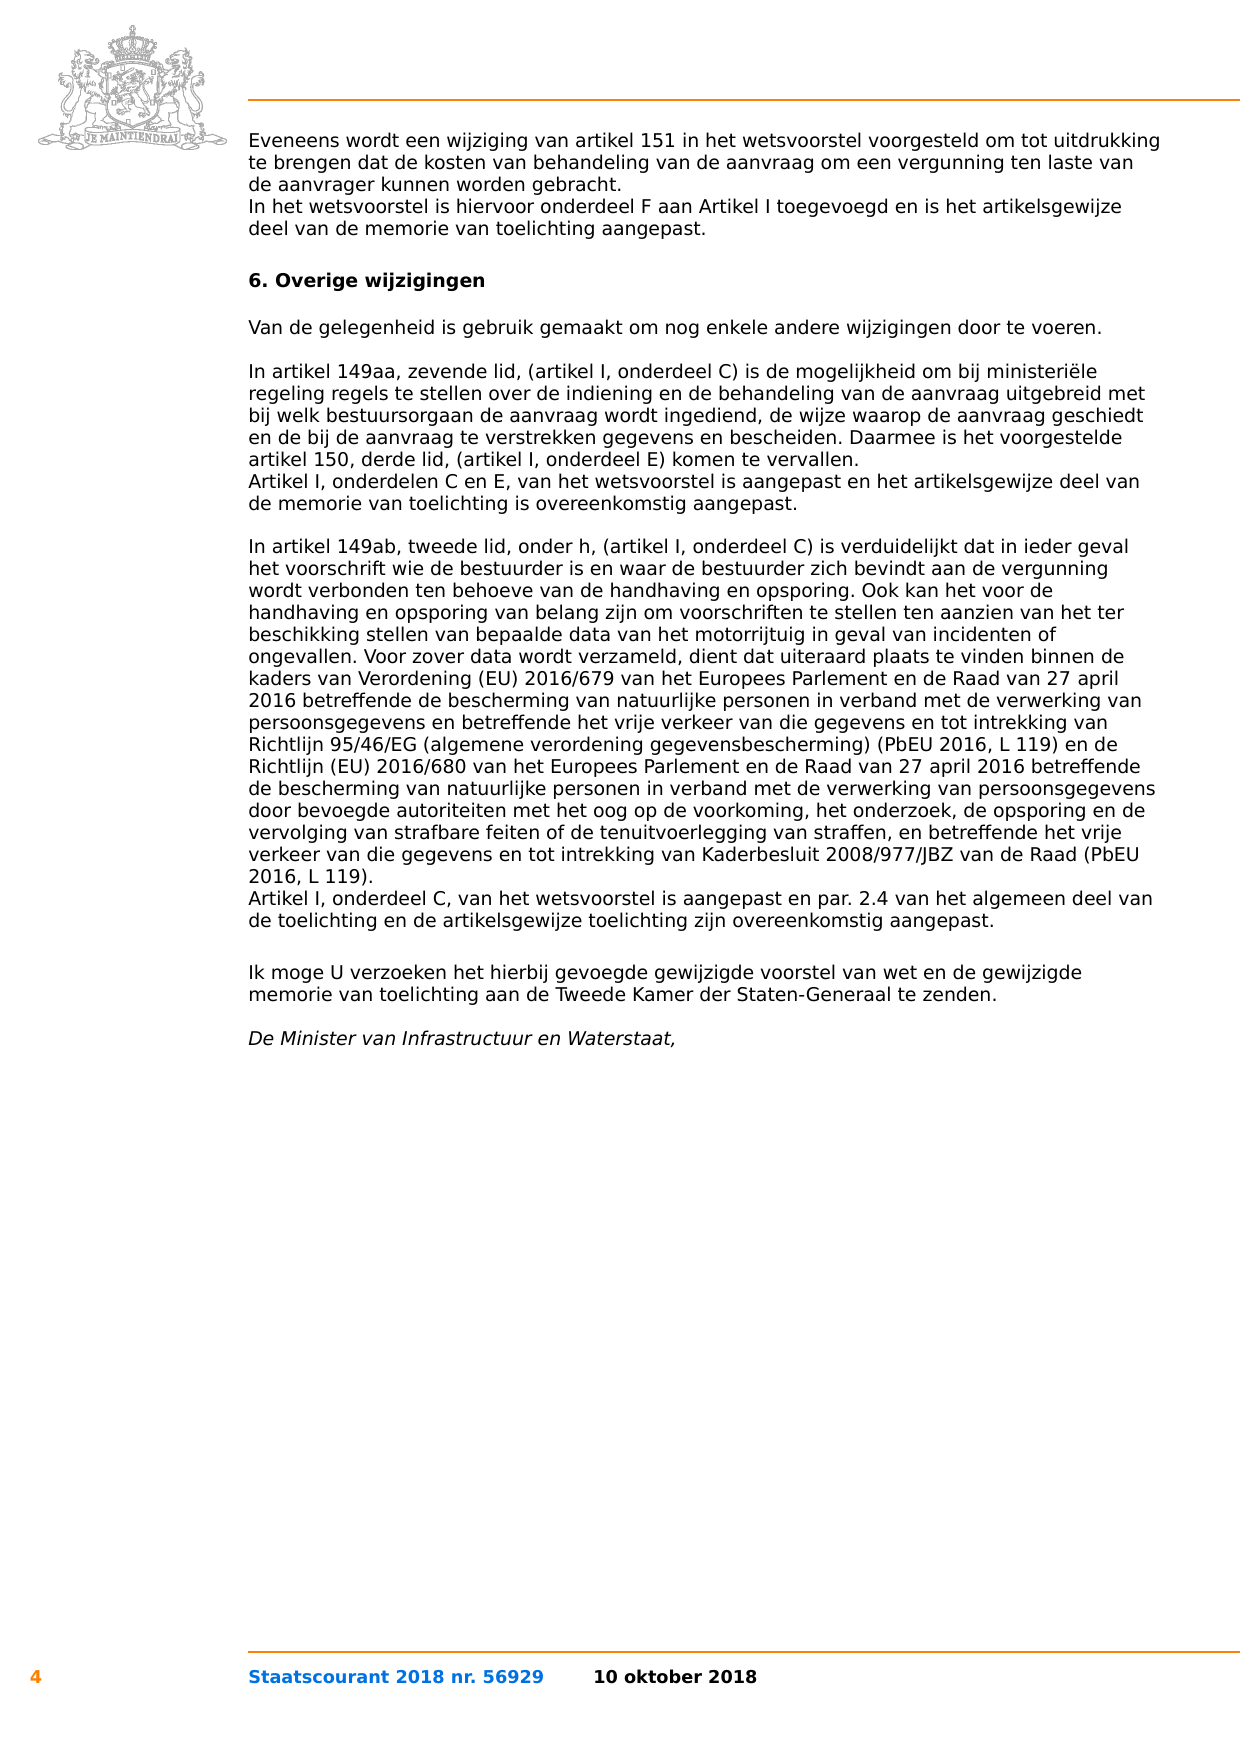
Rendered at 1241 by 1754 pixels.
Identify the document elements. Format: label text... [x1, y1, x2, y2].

text In het wetsvoorstel is hiervoor onderdeel F aan Artikel I toegevoegd en is het artikelsgewijze deel van de memorie van toelichting aangepast. [248, 196, 1163, 240]
picture [38, 25, 227, 150]
text In artikel 149aa, zevende lid, (artikel I, onderdeel C) is de mogelijkheid om bij ministeriële regeling regels te stellen over de indiening en de behandeling van de aanvraag uitgebreid met bij welk bestuursorgaan de aanvraag wordt ingediend, de wijze waarop de aanvraag geschiedt en de bij de aanvraag te verstrekken gegevens en bescheiden. Daarmee is het voorgestelde artikel 150, derde lid, (artikel I, onderdeel E) komen te vervallen. [248, 361, 1163, 471]
text Van de gelegenheid is gebruik gemaakt om nog enkele andere wijzigingen door te voeren. [248, 317, 1163, 339]
subtitle 6. Overige wijzigingen [248, 270, 1163, 292]
text In artikel 149ab, tweede lid, onder h, (artikel I, onderdeel C) is verduidelijkt dat in ieder geval het voorschrift wie de bestuurder is en waar de bestuurder zich bevindt aan de vergunning wordt verbonden ten behoeve van de handhaving en opsporing. Ook kan het voor de handhaving en opsporing van belang zijn om voorschriften te stellen ten aanzien van het ter beschikking stellen van bepaalde data van het motorrijtuig in geval van incidenten of ongevallen. Voor zover data wordt verzameld, dient dat uiteraard plaats te vinden binnen de kaders van Verordening (EU) 2016/679 van het Europees Parlement en de Raad van 27 april 2016 betreffende de bescherming van natuurlijke personen in verband met de verwerking van persoonsgegevens en betreffende het vrije verkeer van die gegevens en tot intrekking van Richtlijn 95/46/EG (algemene verordening gegevensbescherming) (PbEU 2016, L 119) en de Richtlijn (EU) 2016/680 van het Europees Parlement en de Raad van 27 april 2016 betreffende de bescherming van natuurlijke personen in verband met de verwerking van persoonsgegevens door bevoegde autoriteiten met het oog op de voorkoming, het onderzoek, de opsporing en de vervolging van strafbare feiten of de tenuitvoerlegging van straffen, en betreffende het vrije verkeer van die gegevens en tot intrekking van Kaderbesluit 2008/977/JBZ van de Raad (PbEU 2016, L 119). [248, 536, 1163, 888]
text Eveneens wordt een wijziging van artikel 151 in het wetsvoorstel voorgesteld om tot uitdrukking te brengen dat de kosten van behandeling van de aanvraag om een vergunning ten laste van de aanvrager kunnen worden gebracht. [248, 130, 1163, 196]
text Artikel I, onderdelen C en E, van het wetsvoorstel is aangepast en het artikelsgewijze deel van de memorie van toelichting is overeenkomstig aangepast. [248, 471, 1163, 514]
text Artikel I, onderdeel C, van het wetsvoorstel is aangepast en par. 2.4 van het algemeen deel van de toelichting en de artikelsgewijze toelichting zijn overeenkomstig aangepast. [248, 888, 1163, 932]
text Ik moge U verzoeken het hierbij gevoegde gewijzigde voorstel van wet en de gewijzigde memorie van toelichting aan de Tweede Kamer der Staten-Generaal te zenden. [248, 962, 1163, 1006]
text De Minister van Infrastructuur en Waterstaat, [248, 1028, 1163, 1050]
